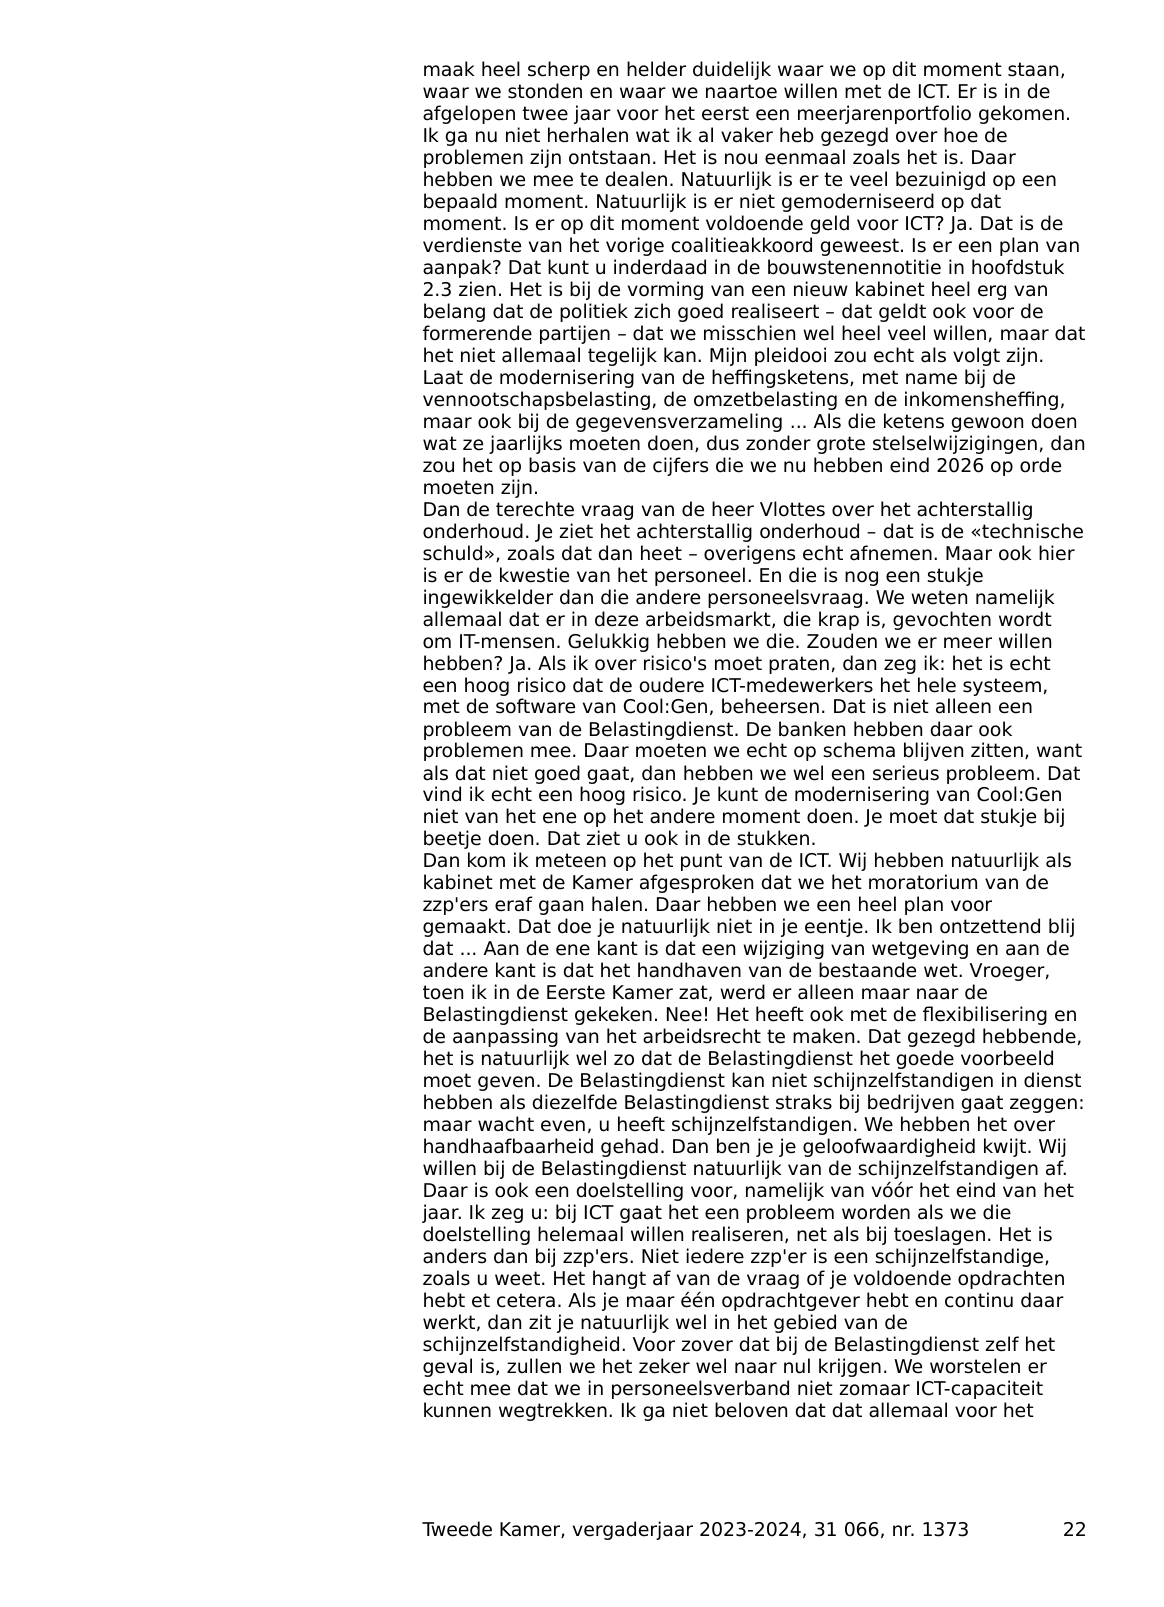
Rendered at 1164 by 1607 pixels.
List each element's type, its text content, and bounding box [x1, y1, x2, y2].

text Dan de terechte vraag van de heer Vlottes over het achterstallig onderhoud. Je ziet het achterstallig onderhoud – dat is de «technische schuld», zoals dat dan heet – overigens echt afnemen. Maar ook hier is er de kwestie van het personeel. En die is nog een stukje ingewikkelder dan die andere personeelsvraag. We weten namelijk allemaal dat er in deze arbeidsmarkt, die krap is, gevochten wordt om IT-mensen. Gelukkig hebben we die. Zouden we er meer willen hebben? Ja. Als ik over risico's moet praten, dan zeg ik: het is echt een hoog risico dat de oudere ICT-medewerkers het hele systeem, met de software van Cool:Gen, beheersen. Dat is niet alleen een probleem van de Belastingdienst. De banken hebben daar ook problemen mee. Daar moeten we echt op schema blijven zitten, want als dat niet goed gaat, dan hebben we wel een serieus probleem. Dat vind ik echt een hoog risico. Je kunt de modernisering van Cool:Gen niet van het ene op het andere moment doen. Je moet dat stukje bij beetje doen. Dat ziet u ook in de stukken. [422, 499, 1087, 850]
text Dan kom ik meteen op het punt van de ICT. Wij hebben natuurlijk als kabinet met de Kamer afgesproken dat we het moratorium van de zzp'ers eraf gaan halen. Daar hebben we een heel plan voor gemaakt. Dat doe je natuurlijk niet in je eentje. Ik ben ontzettend blij dat ... Aan de ene kant is dat een wijziging van wetgeving en aan de andere kant is dat het handhaven van de bestaande wet. Vroeger, toen ik in de Eerste Kamer zat, werd er alleen maar naar de Belastingdienst gekeken. Nee! Het heeft ook met de flexibilisering en de aanpassing van het arbeidsrecht te maken. Dat gezegd hebbende, het is natuurlijk wel zo dat de Belastingdienst het goede voorbeeld moet geven. De Belastingdienst kan niet schijnzelfstandigen in dienst hebben als diezelfde Belastingdienst straks bij bedrijven gaat zeggen: maar wacht even, u heeft schijnzelfstandigen. We hebben het over handhaafbaarheid gehad. Dan ben je je geloofwaardigheid kwijt. Wij willen bij de Belastingdienst natuurlijk van de schijnzelfstandigen af. Daar is ook een doelstelling voor, namelijk van vóór het eind van het jaar. Ik zeg u: bij ICT gaat het een probleem worden als we die doelstelling helemaal willen realiseren, net als bij toeslagen. Het is anders dan bij zzp'ers. Niet iedere zzp'er is een schijnzelfstandige, zoals u weet. Het hangt af van de vraag of je voldoende opdrachten hebt et cetera. Als je maar één opdrachtgever hebt en continu daar werkt, dan zit je natuurlijk wel in het gebied van de schijnzelfstandigheid. Voor zover dat bij de Belastingdienst zelf het geval is, zullen we het zeker wel naar nul krijgen. We worstelen er echt mee dat we in personeelsverband niet zomaar ICT-capaciteit kunnen wegtrekken. Ik ga niet beloven dat dat allemaal voor het [422, 850, 1087, 1422]
text maak heel scherp en helder duidelijk waar we op dit moment staan, waar we stonden en waar we naartoe willen met de ICT. Er is in de afgelopen twee jaar voor het eerst een meerjarenportfolio gekomen. Ik ga nu niet herhalen wat ik al vaker heb gezegd over hoe de problemen zijn ontstaan. Het is nou eenmaal zoals het is. Daar hebben we mee te dealen. Natuurlijk is er te veel bezuinigd op een bepaald moment. Natuurlijk is er niet gemoderniseerd op dat moment. Is er op dit moment voldoende geld voor ICT? Ja. Dat is de verdienste van het vorige coalitieakkoord geweest. Is er een plan van aanpak? Dat kunt u inderdaad in de bouwstenennotitie in hoofdstuk 2.3 zien. Het is bij de vorming van een nieuw kabinet heel erg van belang dat de politiek zich goed realiseert – dat geldt ook voor de formerende partijen – dat we misschien wel heel veel willen, maar dat het niet allemaal tegelijk kan. Mijn pleidooi zou echt als volgt zijn. Laat de modernisering van de heffingsketens, met name bij de vennootschapsbelasting, de omzetbelasting en de inkomensheffing, maar ook bij de gegevensverzameling ... Als die ketens gewoon doen wat ze jaarlijks moeten doen, dus zonder grote stelselwijzigingen, dan zou het op basis van de cijfers die we nu hebben eind 2026 op orde moeten zijn. [422, 59, 1087, 499]
